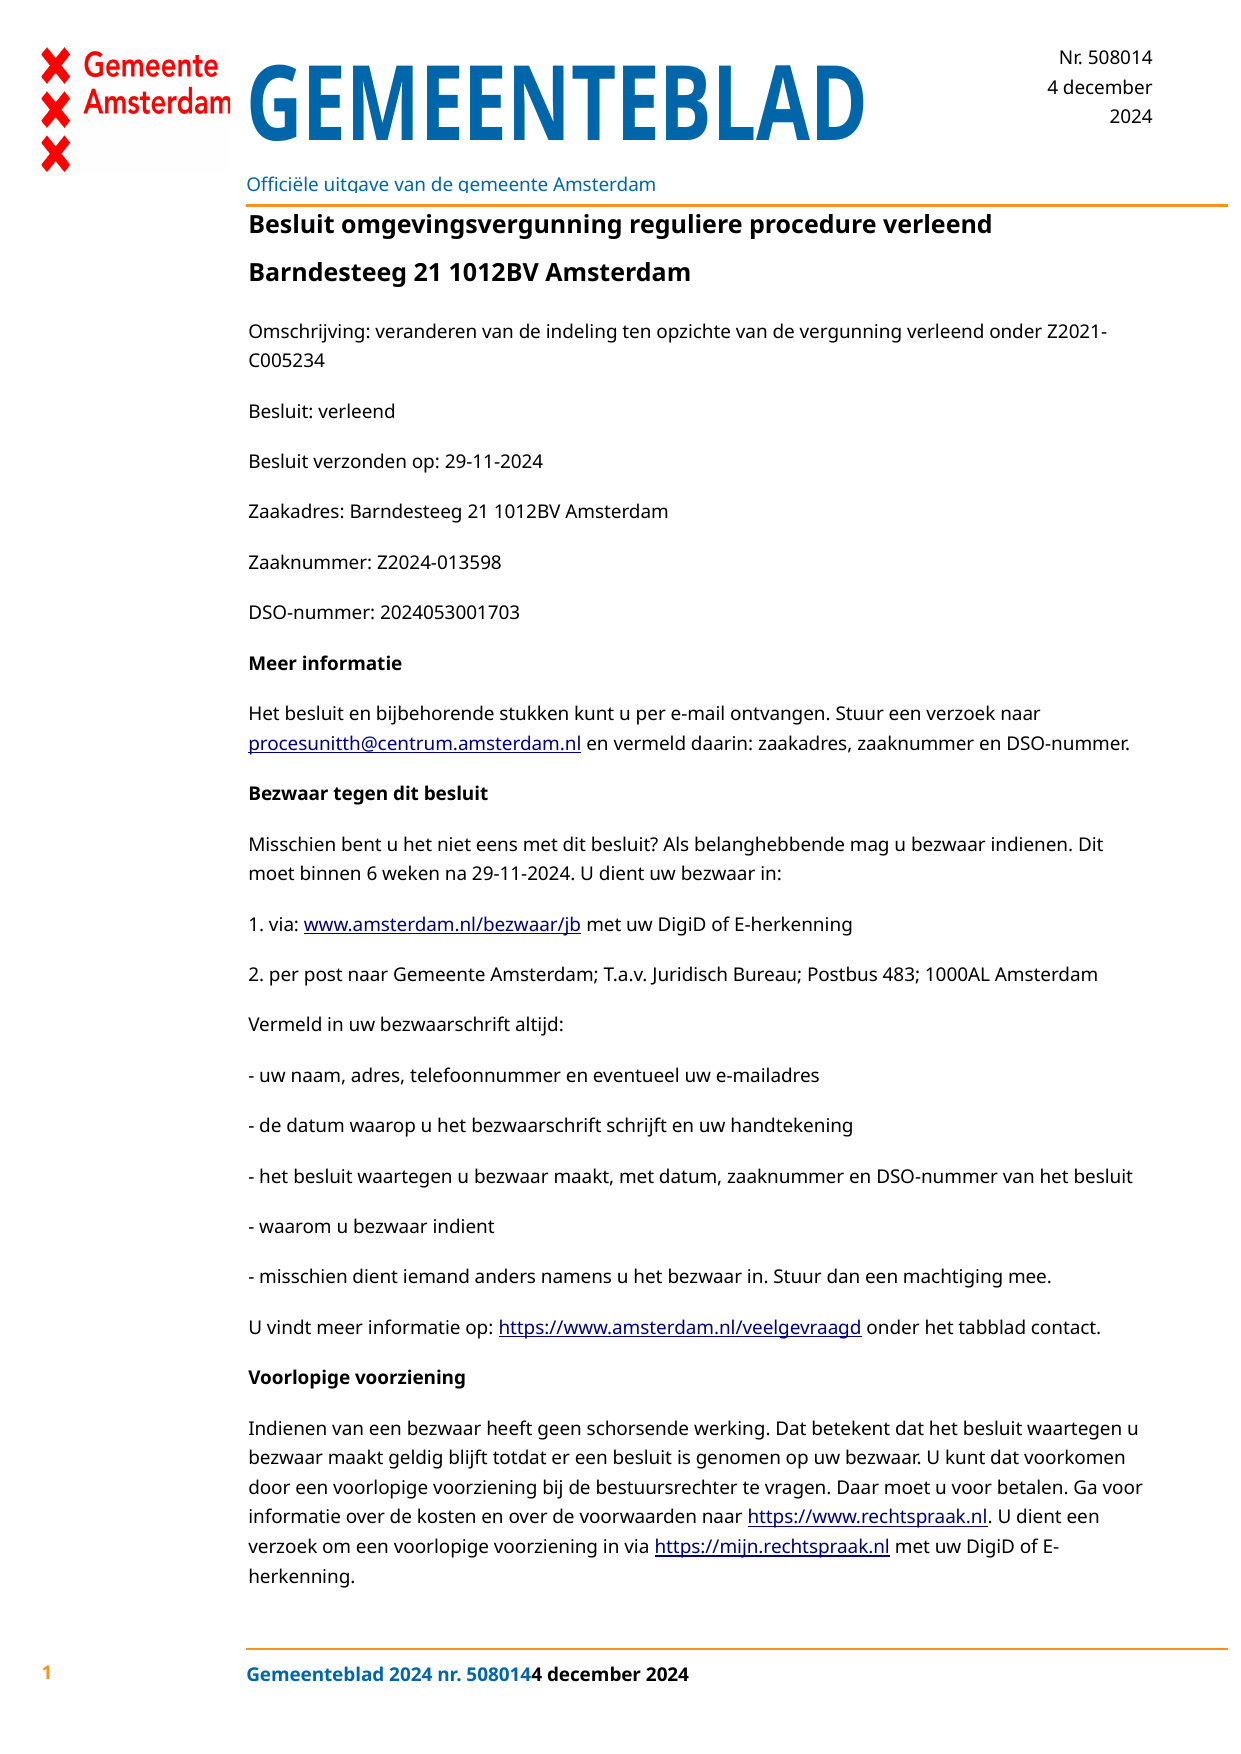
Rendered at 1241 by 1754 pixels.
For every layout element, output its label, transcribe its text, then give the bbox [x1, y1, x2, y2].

text Besluit verzonden op: 29-11-2024 [248, 448, 1152, 474]
text - het besluit waartegen u bezwaar maakt, met datum, zaaknummer en DSO-nummer van het besluit [248, 1163, 1152, 1189]
text U vindt meer informatie op: https://www.amsterdam.nl/veelgevraagd onder het tabblad contact. [248, 1314, 1152, 1340]
text Besluit: verleend [248, 398, 1152, 424]
text Zaakadres: Barndesteeg 21 1012BV Amsterdam [248, 499, 1152, 524]
text 1. via: www.amsterdam.nl/bezwaar/jb met uw DigiD of E-herkenning [248, 911, 1152, 937]
text - waarom u bezwaar indient [248, 1213, 1152, 1239]
text Vermeld in uw bezwaarschrift altijd: [248, 1012, 1152, 1037]
text - uw naam, adres, telefoonnummer en eventueel uw e-mailadres [248, 1062, 1152, 1088]
picture [41, 47, 231, 172]
text DSO-nummer: 2024053001703 [248, 599, 1152, 625]
text - de datum waarop u het bezwaarschrift schrijft en uw handtekening [248, 1112, 1152, 1138]
text Voorlopige voorziening [248, 1364, 1152, 1390]
text Bezwaar tegen dit besluit [248, 780, 1152, 806]
text Misschien bent u het niet eens met dit besluit? Als belanghebbende mag u bezwaar indienen. Dit moet binnen 6 weken na 29-11-2024. U dient uw bezwaar in: [248, 831, 1152, 886]
text 2. per post naar Gemeente Amsterdam; T.a.v. Juridisch Bureau; Postbus 483; 1000AL Amsterdam [248, 961, 1152, 987]
text Zaaknummer: Z2024-013598 [248, 549, 1152, 575]
text Indienen van een bezwaar heeft geen schorsende werking. Dat betekent dat het besluit waartegen u bezwaar maakt geldig blijft totdat er een besluit is genomen op uw bezwaar. U kunt dat voorkomen door een voorlopige voorziening bij de bestuursrechter te vragen. Daar moet u voor betalen. Ga voor informatie over de kosten en over de voorwaarden naar https://www.rechtspraak.nl. U dient een verzoek om een voorlopige voorziening in via https://mijn.rechtspraak.nl met uw DigiD of E-herkenning. [248, 1415, 1152, 1589]
text - misschien dient iemand anders namens u het bezwaar in. Stuur dan een machtiging mee. [248, 1264, 1152, 1289]
text Het besluit en bijbehorende stukken kunt u per e-mail ontvangen. Stuur een verzoek naar procesunitth@centrum.amsterdam.nl en vermeld daarin: zaakadres, zaaknummer en DSO-nummer. [248, 700, 1152, 756]
text Meer informatie [248, 650, 1152, 676]
text Besluit omgevingsvergunning reguliere procedure verleend Barndesteeg 21 1012BV Amsterdam [248, 207, 1152, 288]
text Omschrijving: veranderen van de indeling ten opzichte van de vergunning verleend onder Z2021-C005234 [248, 318, 1152, 373]
